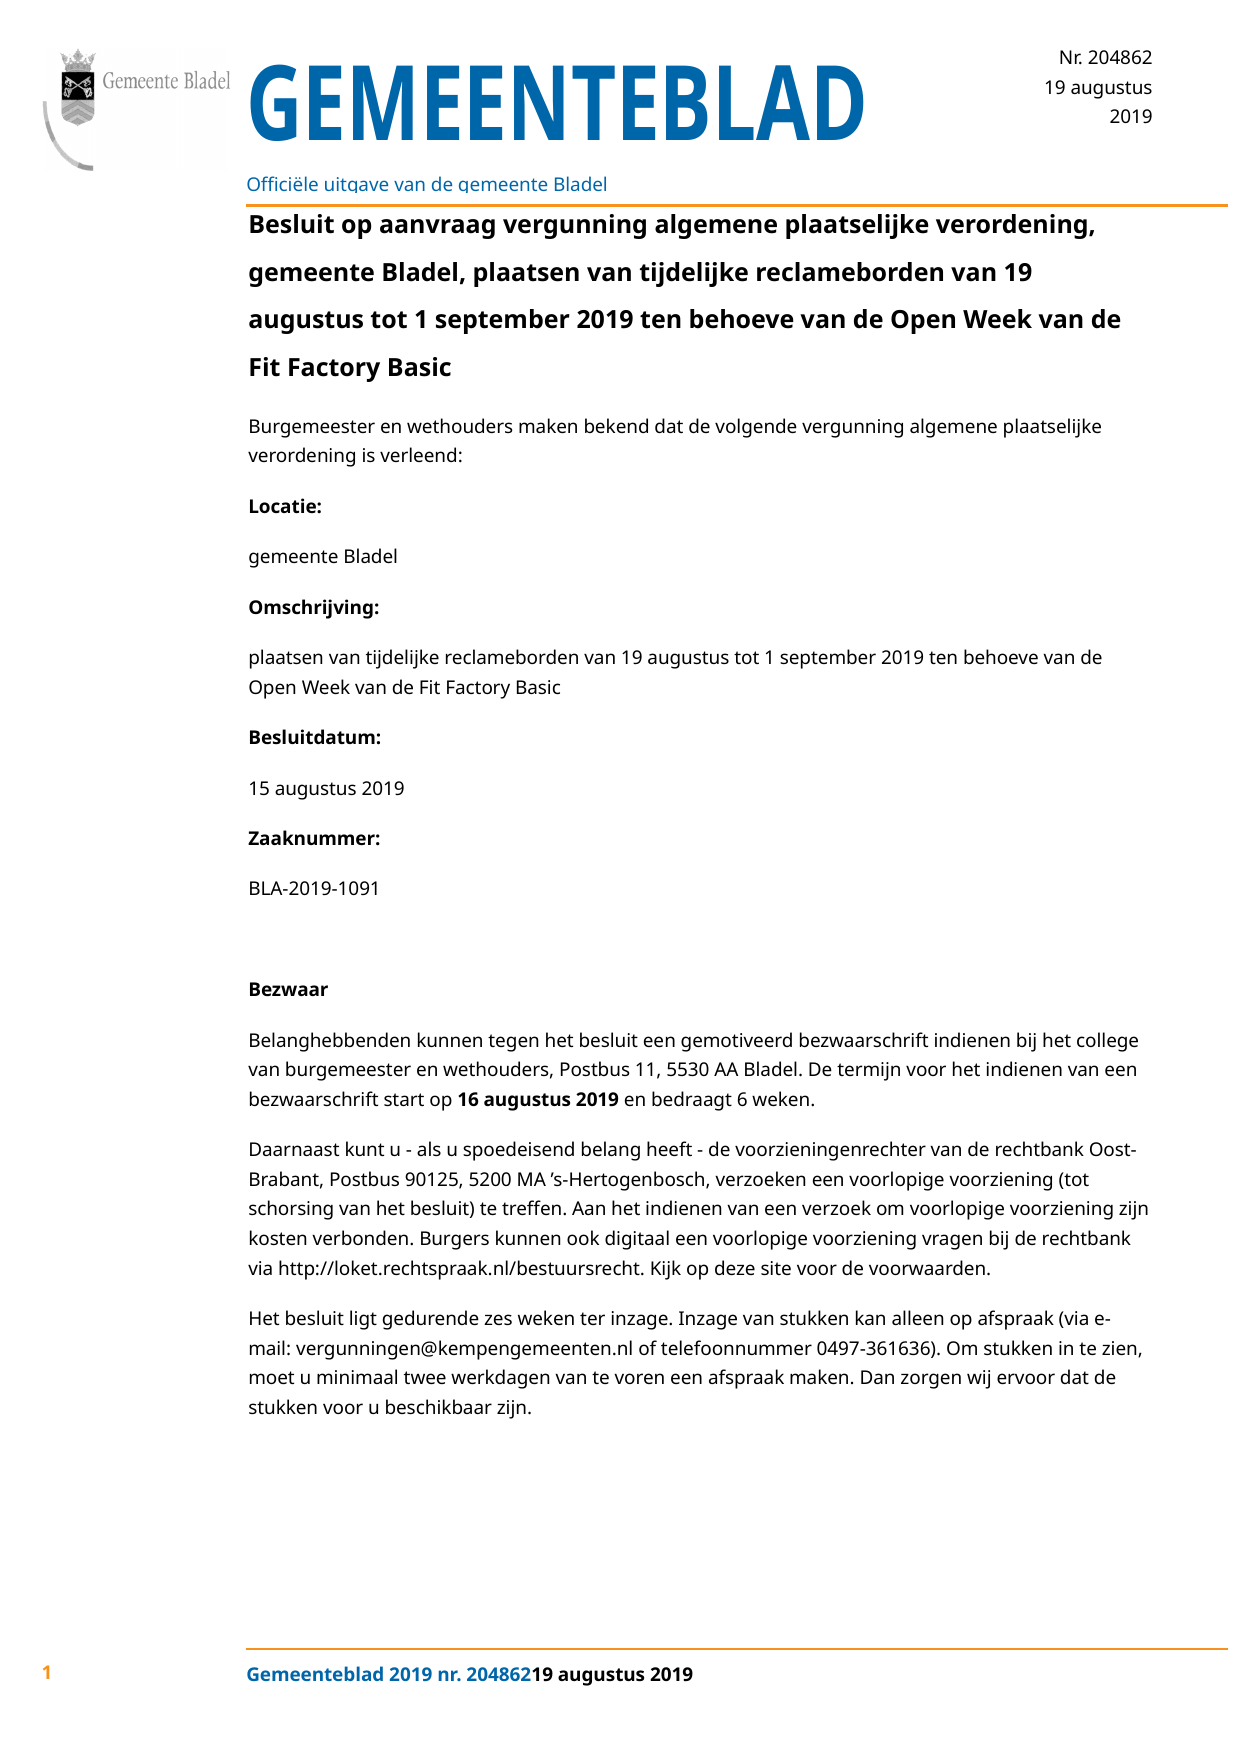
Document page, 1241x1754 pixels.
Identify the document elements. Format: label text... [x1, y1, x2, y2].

text Belanghebbenden kunnen tegen het besluit een gemotiveerd bezwaarschrift indienen bij het college van burgemeester en wethouders, Postbus 11, 5530 AA Bladel. De termijn voor het indienen van een bezwaarschrift start op 16 augustus 2019 en bedraagt 6 weken. [248, 1027, 1152, 1112]
text 15 augustus 2019 [248, 775, 1152, 801]
text Het besluit ligt gedurende zes weken ter inzage. Inzage van stukken kan alleen op afspraak (via e-mail: vergunningen@kempengemeenten.nl of telefoonnummer 0497-361636). Om stukken in te zien, moet u minimaal twee werkdagen van te voren een afspraak maken. Dan zorgen wij ervoor dat de stukken voor u beschikbaar zijn. [248, 1305, 1152, 1420]
text Zaaknummer: [248, 825, 1152, 851]
text Besluitdatum: [248, 724, 1152, 750]
text Daarnaast kunt u - als u spoedeisend belang heeft - de voorzieningenrechter van de rechtbank Oost-Brabant, Postbus 90125, 5200 MA ’s-Hertogenbosch, verzoeken een voorlopige voorziening (tot schorsing van het besluit) te treffen. Aan het indienen van een verzoek om voorlopige voorziening zijn kosten verbonden. Burgers kunnen ook digitaal een voorlopige voorziening vragen bij de rechtbank via http://loket.rechtspraak.nl/bestuursrecht. Kijk op deze site voor de voorwaarden. [248, 1136, 1152, 1281]
picture [41, 47, 231, 172]
text gemeente Bladel [248, 543, 1152, 569]
text Besluit op aanvraag vergunning algemene plaatselijke verordening, gemeente Bladel, plaatsen van tijdelijke reclameborden van 19 augustus tot 1 september 2019 ten behoeve van de Open Week van de Fit Factory Basic [248, 207, 1152, 384]
text Omschrijving: [248, 594, 1152, 620]
text Bezwaar [248, 976, 1152, 1002]
text BLA-2019-1091 [248, 876, 1152, 901]
text Burgemeester en wethouders maken bekend dat de volgende vergunning algemene plaatselijke verordening is verleend: [248, 413, 1152, 468]
text plaatsen van tijdelijke reclameborden van 19 augustus tot 1 september 2019 ten behoeve van de Open Week van de Fit Factory Basic [248, 644, 1152, 700]
text Locatie: [248, 493, 1152, 519]
